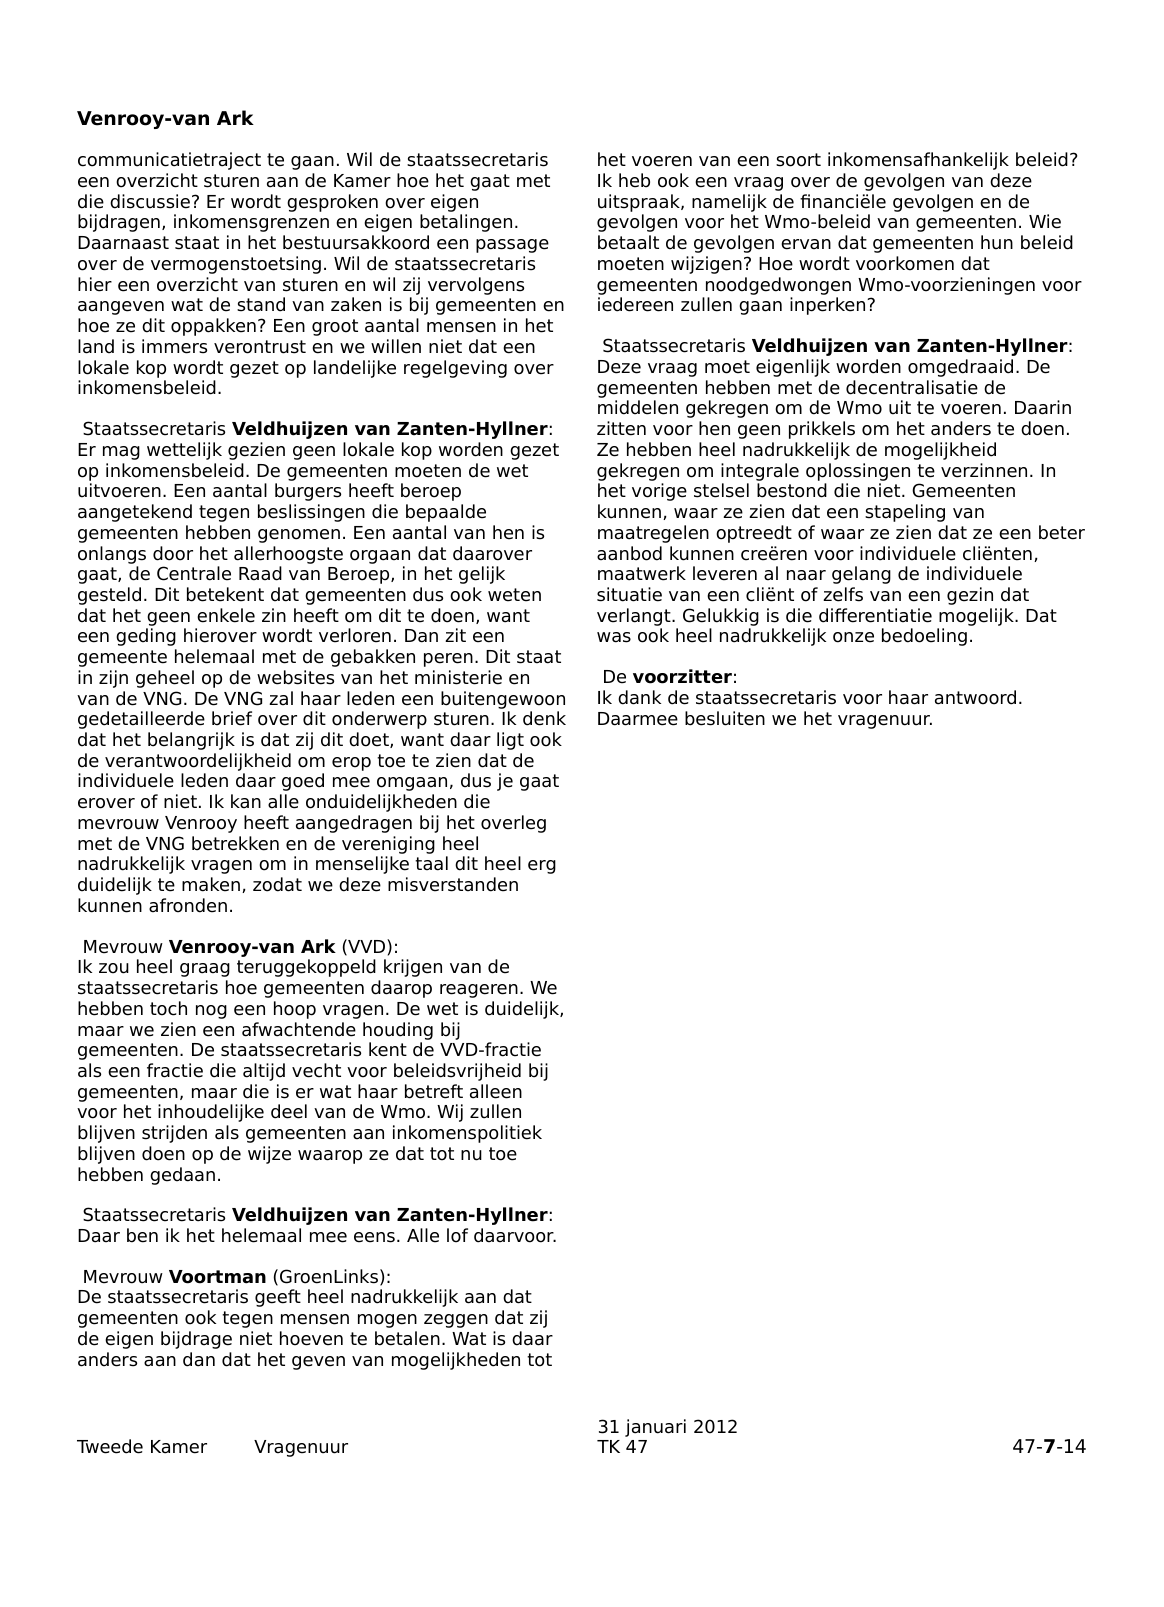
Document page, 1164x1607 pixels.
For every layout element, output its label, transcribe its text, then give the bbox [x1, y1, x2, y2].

text het voeren van een soort inkomensafhankelijk beleid? Ik heb ook een vraag over de gevolgen van deze uitspraak, namelijk de financiële gevolgen en de gevolgen voor het Wmo-beleid van gemeenten. Wie betaalt de gevolgen ervan dat gemeenten hun beleid moeten wijzigen? Hoe wordt voorkomen dat gemeenten noodgedwongen Wmo-voorzieningen voor iedereen zullen gaan inperken? [596, 150, 1087, 316]
text Ik dank de staatssecretaris voor haar antwoord. Daarmee besluiten we het vragenuur. [596, 688, 1087, 729]
text Mevrouw Voortman (GroenLinks): [77, 1267, 567, 1287]
text Staatssecretaris Veldhuijzen van Zanten-Hyllner: [596, 336, 1087, 357]
text Daar ben ik het helemaal mee eens. Alle lof daarvoor. [77, 1226, 567, 1247]
text Er mag wettelijk gezien geen lokale kop worden gezet op inkomensbeleid. De gemeenten moeten de wet uitvoeren. Een aantal burgers heeft beroep aangetekend tegen beslissingen die bepaalde gemeenten hebben genomen. Een aantal van hen is onlangs door het allerhoogste orgaan dat daarover gaat, de Centrale Raad van Beroep, in het gelijk gesteld. Dit betekent dat gemeenten dus ook weten dat het geen enkele zin heeft om dit te doen, want een geding hierover wordt verloren. Dan zit een gemeente helemaal met de gebakken peren. Dit staat in zijn geheel op de websites van het ministerie en van de VNG. De VNG zal haar leden een buitengewoon gedetailleerde brief over dit onderwerp sturen. Ik denk dat het belangrijk is dat zij dit doet, want daar ligt ook de verantwoordelijkheid om erop toe te zien dat de individuele leden daar goed mee omgaan, dus je gaat erover of niet. Ik kan alle onduidelijkheden die mevrouw Venrooy heeft aangedragen bij het overleg met de VNG betrekken en de vereniging heel nadrukkelijk vragen om in menselijke taal dit heel erg duidelijk te maken, zodat we deze misverstanden kunnen afronden. [77, 440, 567, 916]
text Deze vraag moet eigenlijk worden omgedraaid. De gemeenten hebben met de decentralisatie de middelen gekregen om de Wmo uit te voeren. Daarin zitten voor hen geen prikkels om het anders te doen. Ze hebben heel nadrukkelijk de mogelijkheid gekregen om integrale oplossingen te verzinnen. In het vorige stelsel bestond die niet. Gemeenten kunnen, waar ze zien dat een stapeling van maatregelen optreedt of waar ze zien dat ze een beter aanbod kunnen creëren voor individuele cliënten, maatwerk leveren al naar gelang de individuele situatie van een cliënt of zelfs van een gezin dat verlangt. Gelukkig is die differentiatie mogelijk. Dat was ook heel nadrukkelijk onze bedoeling. [596, 357, 1087, 647]
text Staatssecretaris Veldhuijzen van Zanten-Hyllner: [77, 419, 567, 440]
text De staatssecretaris geeft heel nadrukkelijk aan dat gemeenten ook tegen mensen mogen zeggen dat zij de eigen bijdrage niet hoeven te betalen. Wat is daar anders aan dan dat het geven van mogelijkheden tot [77, 1287, 567, 1370]
text Staatssecretaris Veldhuijzen van Zanten-Hyllner: [77, 1205, 567, 1226]
text Ik zou heel graag teruggekoppeld krijgen van de staatssecretaris hoe gemeenten daarop reageren. We hebben toch nog een hoop vragen. De wet is duidelijk, maar we zien een afwachtende houding bij gemeenten. De staatssecretaris kent de VVD-fractie als een fractie die altijd vecht voor beleidsvrijheid bij gemeenten, maar die is er wat haar betreft alleen voor het inhoudelijke deel van de Wmo. Wij zullen blijven strijden als gemeenten aan inkomenspolitiek blijven doen op de wijze waarop ze dat tot nu toe hebben gedaan. [77, 957, 567, 1185]
text communicatietraject te gaan. Wil de staatssecretaris een overzicht sturen aan de Kamer hoe het gaat met die discussie? Er wordt gesproken over eigen bijdragen, inkomensgrenzen en eigen betalingen. Daarnaast staat in het bestuursakkoord een passage over de vermogenstoetsing. Wil de staatssecretaris hier een overzicht van sturen en wil zij vervolgens aangeven wat de stand van zaken is bij gemeenten en hoe ze dit oppakken? Een groot aantal mensen in het land is immers verontrust en we willen niet dat een lokale kop wordt gezet op landelijke regelgeving over inkomensbeleid. [77, 150, 567, 399]
text Mevrouw Venrooy-van Ark (VVD): [77, 936, 567, 957]
text De voorzitter: [596, 667, 1087, 688]
